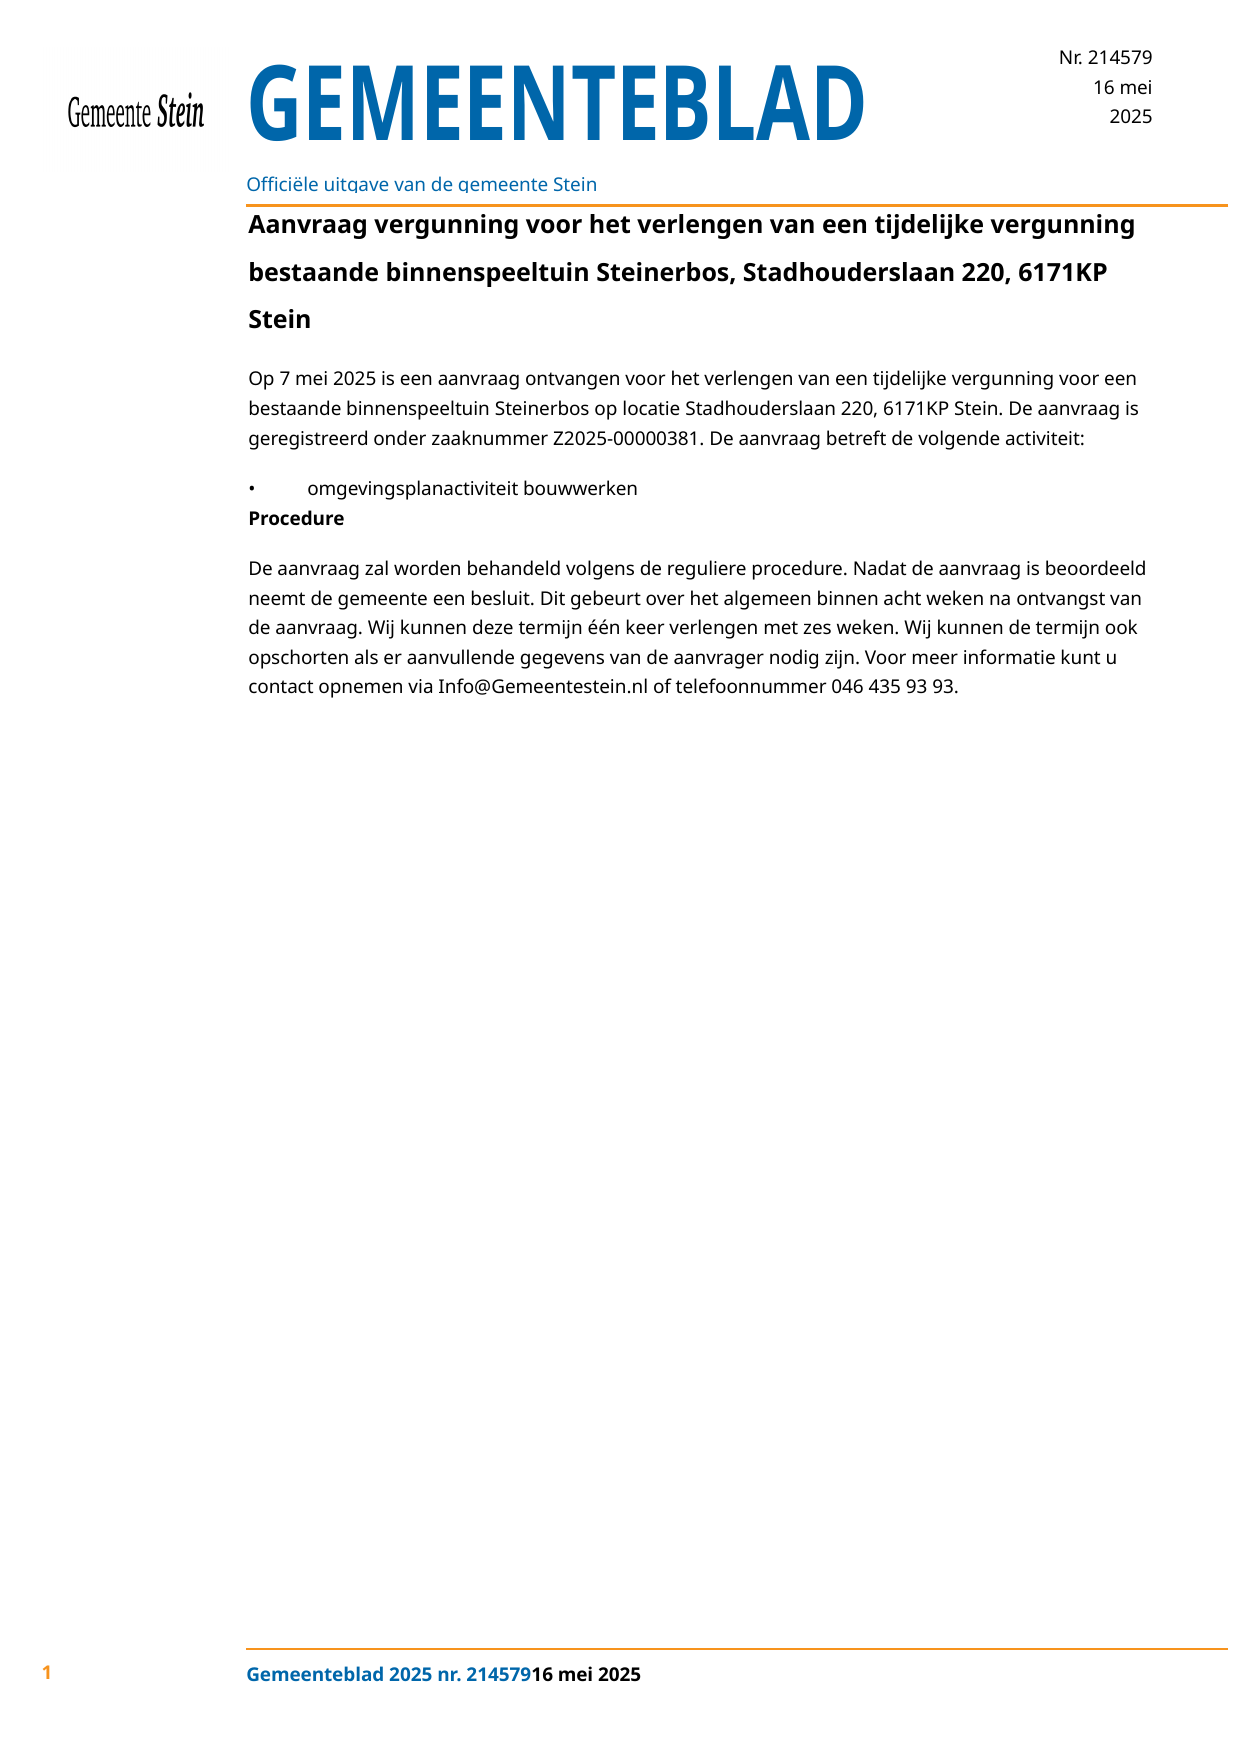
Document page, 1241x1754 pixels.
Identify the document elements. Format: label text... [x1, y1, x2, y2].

list omgevingsplanactiviteit bouwwerken [248, 475, 1152, 501]
text Procedure [248, 505, 1152, 530]
text De aanvraag zal worden behandeld volgens de reguliere procedure. Nadat de aanvraag is beoordeeld neemt de gemeente een besluit. Dit gebeurt over het algemeen binnen acht weken na ontvangst van de aanvraag. Wij kunnen deze termijn één keer verlengen met zes weken. Wij kunnen de termijn ook opschorten als er aanvullende gegevens van de aanvrager nodig zijn. Voor meer informatie kunt u contact opnemen via Info@Gemeentestein.nl of telefoonnummer 046 435 93 93. [248, 555, 1152, 699]
text Aanvraag vergunning voor het verlengen van een tijdelijke vergunning bestaande binnenspeeltuin Steinerbos, Stadhouderslaan 220, 6171KP Stein [248, 207, 1152, 336]
picture [41, 47, 231, 172]
text Op 7 mei 2025 is een aanvraag ontvangen voor het verlengen van een tijdelijke vergunning voor een bestaande binnenspeeltuin Steinerbos op locatie Stadhouderslaan 220, 6171KP Stein. De aanvraag is geregistreerd onder zaaknummer Z2025-00000381. De aanvraag betreft de volgende activiteit: [248, 366, 1152, 450]
